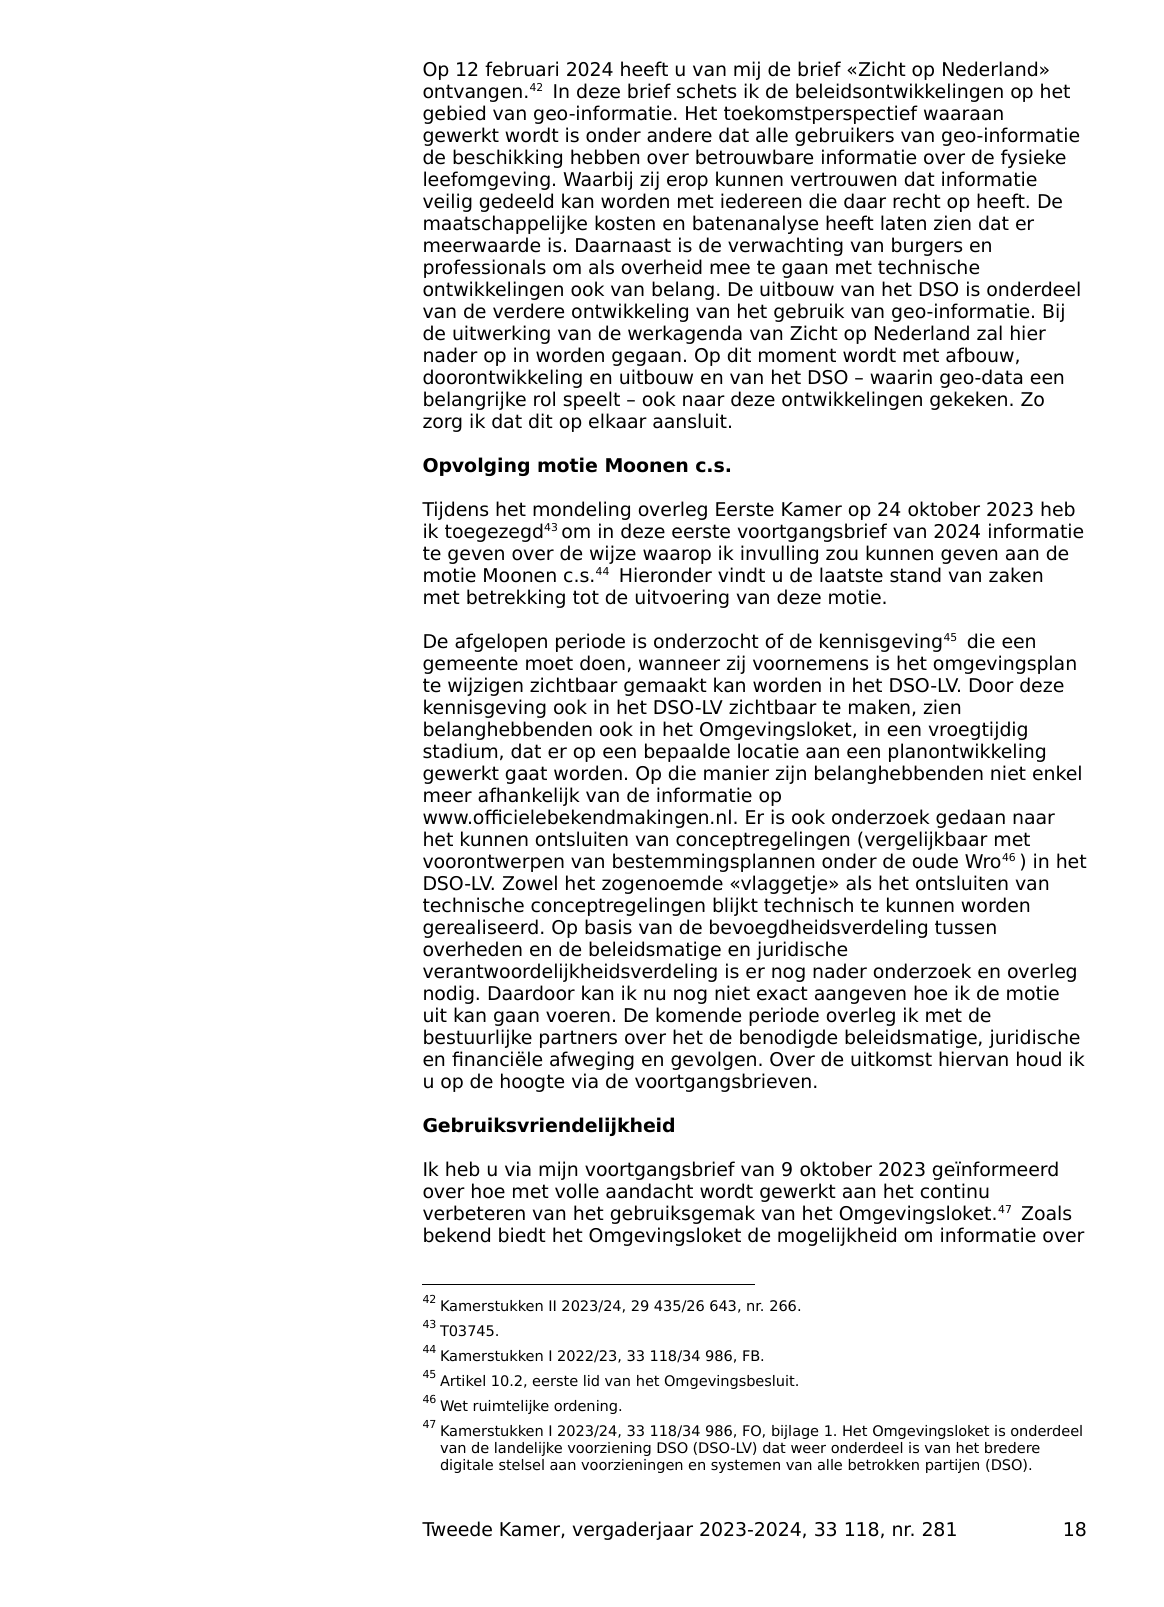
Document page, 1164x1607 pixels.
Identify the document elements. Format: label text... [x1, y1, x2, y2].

subtitle Opvolging motie Moonen c.s. [422, 455, 1087, 477]
text Kamerstukken I 2022/23, 33 118/34 986, FB. [422, 1343, 1087, 1366]
text Tijdens het mondeling overleg Eerste Kamer op 24 oktober 2023 heb ik toegezegdom in deze eerste voortgangsbrief van 2024 informatie te geven over de wijze waarop ik invulling zou kunnen geven aan de motie Moonen c.s. Hieronder vindt u de laatste stand van zaken met betrekking tot de uitvoering van deze motie. [422, 499, 1087, 609]
text Op 12 februari 2024 heeft u van mij de brief «Zicht op Nederland» ontvangen. In deze brief schets ik de beleidsontwikkelingen op het gebied van geo-informatie. Het toekomstperspectief waaraan gewerkt wordt is onder andere dat alle gebruikers van geo-informatie de beschikking hebben over betrouwbare informatie over de fysieke leefomgeving. Waarbij zij erop kunnen vertrouwen dat informatie veilig gedeeld kan worden met iedereen die daar recht op heeft. De maatschappelijke kosten en batenanalyse heeft laten zien dat er meerwaarde is. Daarnaast is de verwachting van burgers en professionals om als overheid mee te gaan met technische ontwikkelingen ook van belang. De uitbouw van het DSO is onderdeel van de verdere ontwikkeling van het gebruik van geo-informatie. Bij de uitwerking van de werkagenda van Zicht op Nederland zal hier nader op in worden gegaan. Op dit moment wordt met afbouw, doorontwikkeling en uitbouw en van het DSO – waarin geo-data een belangrijke rol speelt – ook naar deze ontwikkelingen gekeken. Zo zorg ik dat dit op elkaar aansluit. [422, 59, 1087, 433]
text Kamerstukken I 2023/24, 33 118/34 986, FO, bijlage 1. Het Omgevingsloket is onderdeel van de landelijke voorziening DSO (DSO-LV) dat weer onderdeel is van het bredere digitale stelsel aan voorzieningen en systemen van alle betrokken partijen (DSO). [422, 1418, 1087, 1474]
text De afgelopen periode is onderzocht of de kennisgeving die een gemeente moet doen, wanneer zij voornemens is het omgevingsplan te wijzigen zichtbaar gemaakt kan worden in het DSO-LV. Door deze kennisgeving ook in het DSO-LV zichtbaar te maken, zien belanghebbenden ook in het Omgevingsloket, in een vroegtijdig stadium, dat er op een bepaalde locatie aan een planontwikkeling gewerkt gaat worden. Op die manier zijn belanghebbenden niet enkel meer afhankelijk van de informatie op www.officielebekendmakingen.nl. Er is ook onderzoek gedaan naar het kunnen ontsluiten van conceptregelingen (vergelijkbaar met voorontwerpen van bestemmingsplannen onder de oude Wro) in het DSO-LV. Zowel het zogenoemde «vlaggetje» als het ontsluiten van technische conceptregelingen blijkt technisch te kunnen worden gerealiseerd. Op basis van de bevoegdheidsverdeling tussen overheden en de beleidsmatige en juridische verantwoordelijkheidsverdeling is er nog nader onderzoek en overleg nodig. Daardoor kan ik nu nog niet exact aangeven hoe ik de motie uit kan gaan voeren. De komende periode overleg ik met de bestuurlijke partners over het de benodigde beleidsmatige, juridische en financiële afweging en gevolgen. Over de uitkomst hiervan houd ik u op de hoogte via de voortgangsbrieven. [422, 631, 1087, 1093]
text Kamerstukken II 2023/24, 29 435/26 643, nr. 266. [422, 1293, 1087, 1316]
subtitle Gebruiksvriendelijkheid [422, 1115, 1087, 1137]
text Artikel 10.2, eerste lid van het Omgevingsbesluit. [422, 1368, 1087, 1391]
text Ik heb u via mijn voortgangsbrief van 9 oktober 2023 geïnformeerd over hoe met volle aandacht wordt gewerkt aan het continu verbeteren van het gebruiksgemak van het Omgevingsloket. Zoals bekend biedt het Omgevingsloket de mogelijkheid om informatie over [422, 1159, 1087, 1247]
text Wet ruimtelijke ordening. [422, 1393, 1087, 1416]
text T03745. [422, 1318, 1087, 1341]
